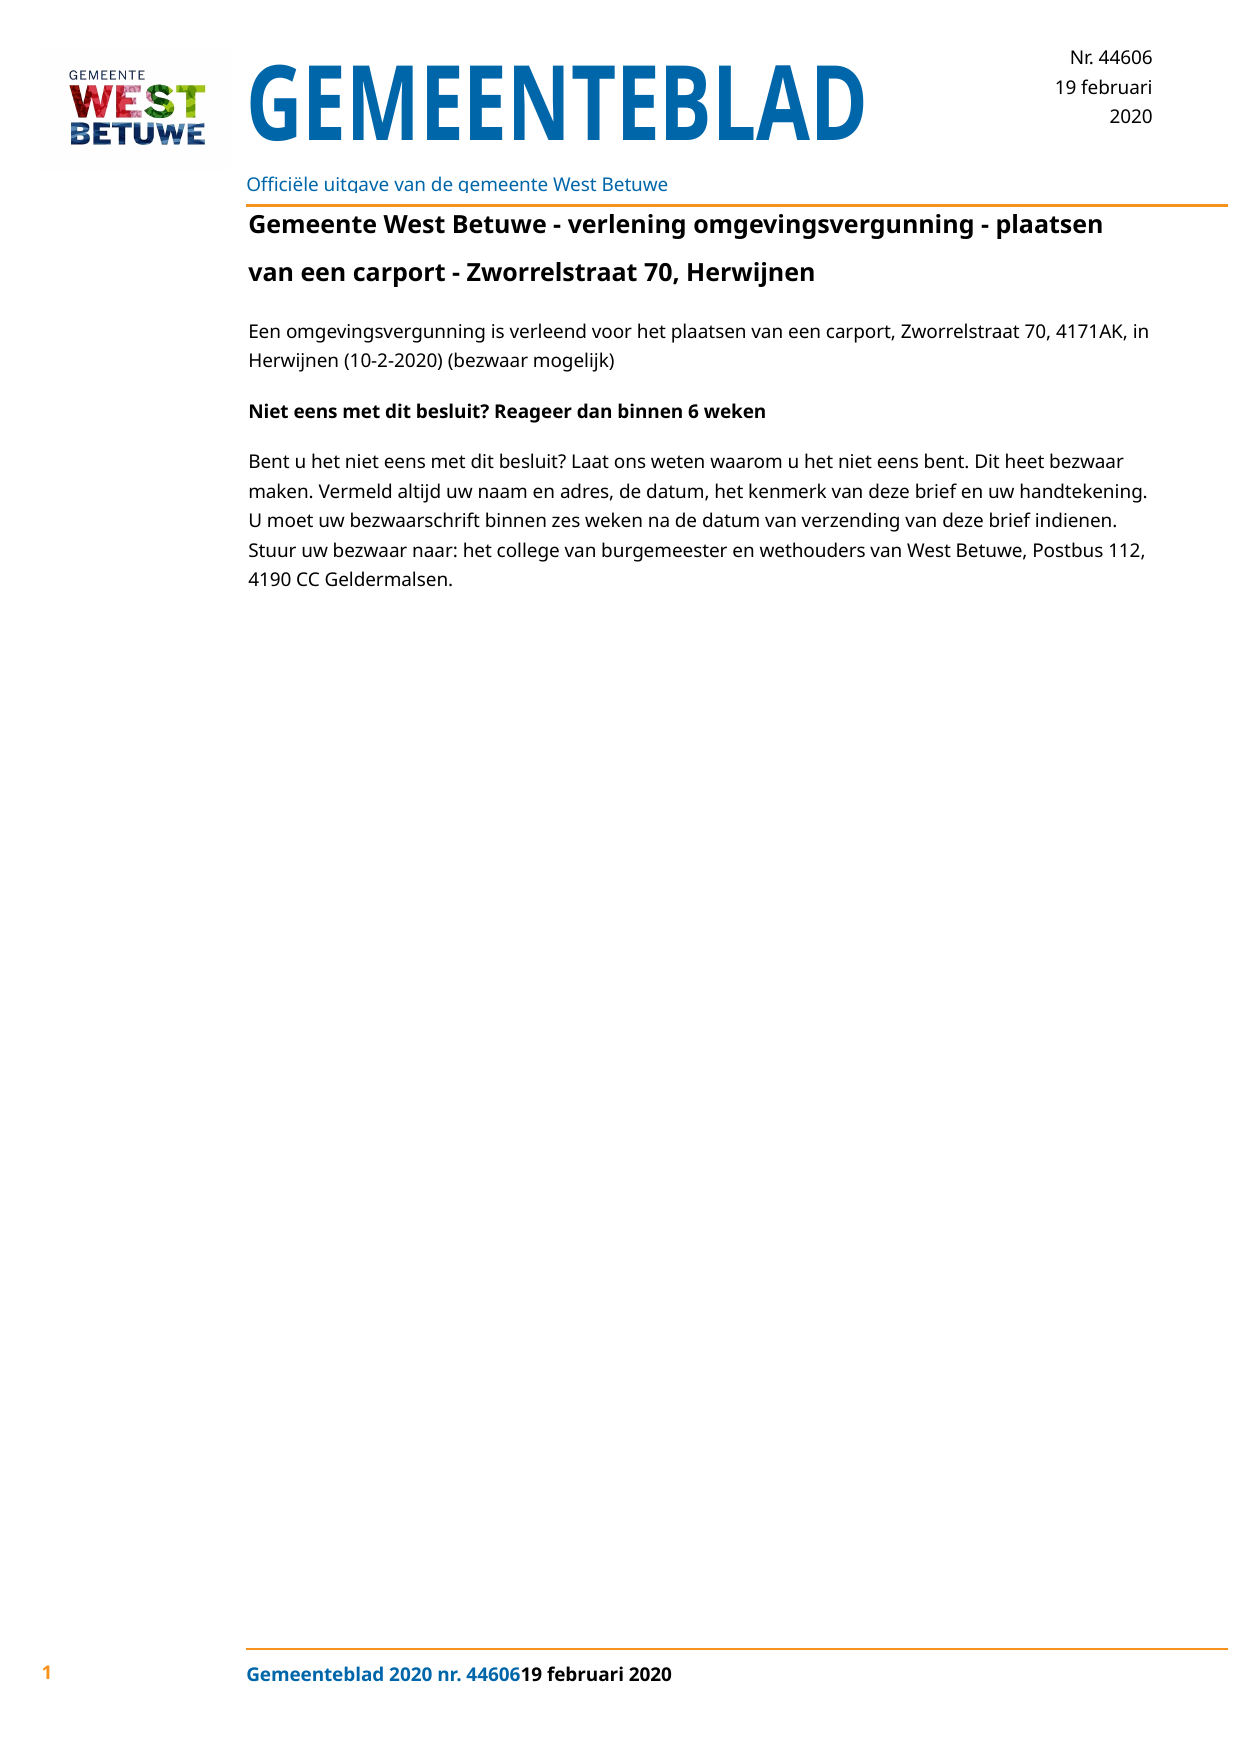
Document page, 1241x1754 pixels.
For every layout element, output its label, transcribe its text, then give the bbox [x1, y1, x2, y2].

text Gemeente West Betuwe - verlening omgevingsvergunning - plaatsen van een carport - Zworrelstraat 70, Herwijnen [248, 207, 1152, 288]
text Bent u het niet eens met dit besluit? Laat ons weten waarom u het niet eens bent. Dit heet bezwaar maken. Vermeld altijd uw naam en adres, de datum, het kenmerk van deze brief en uw handtekening. U moet uw bezwaarschrift binnen zes weken na de datum van verzending van deze brief indienen. Stuur uw bezwaar naar: het college van burgemeester en wethouders van West Betuwe, Postbus 112, 4190 CC Geldermalsen. [248, 448, 1152, 592]
text Een omgevingsvergunning is verleend voor het plaatsen van een carport, Zworrelstraat 70, 4171AK, in Herwijnen (10-2-2020) (bezwaar mogelijk) [248, 318, 1152, 373]
text Niet eens met dit besluit? Reageer dan binnen 6 weken [248, 398, 1152, 424]
picture [41, 47, 231, 172]
